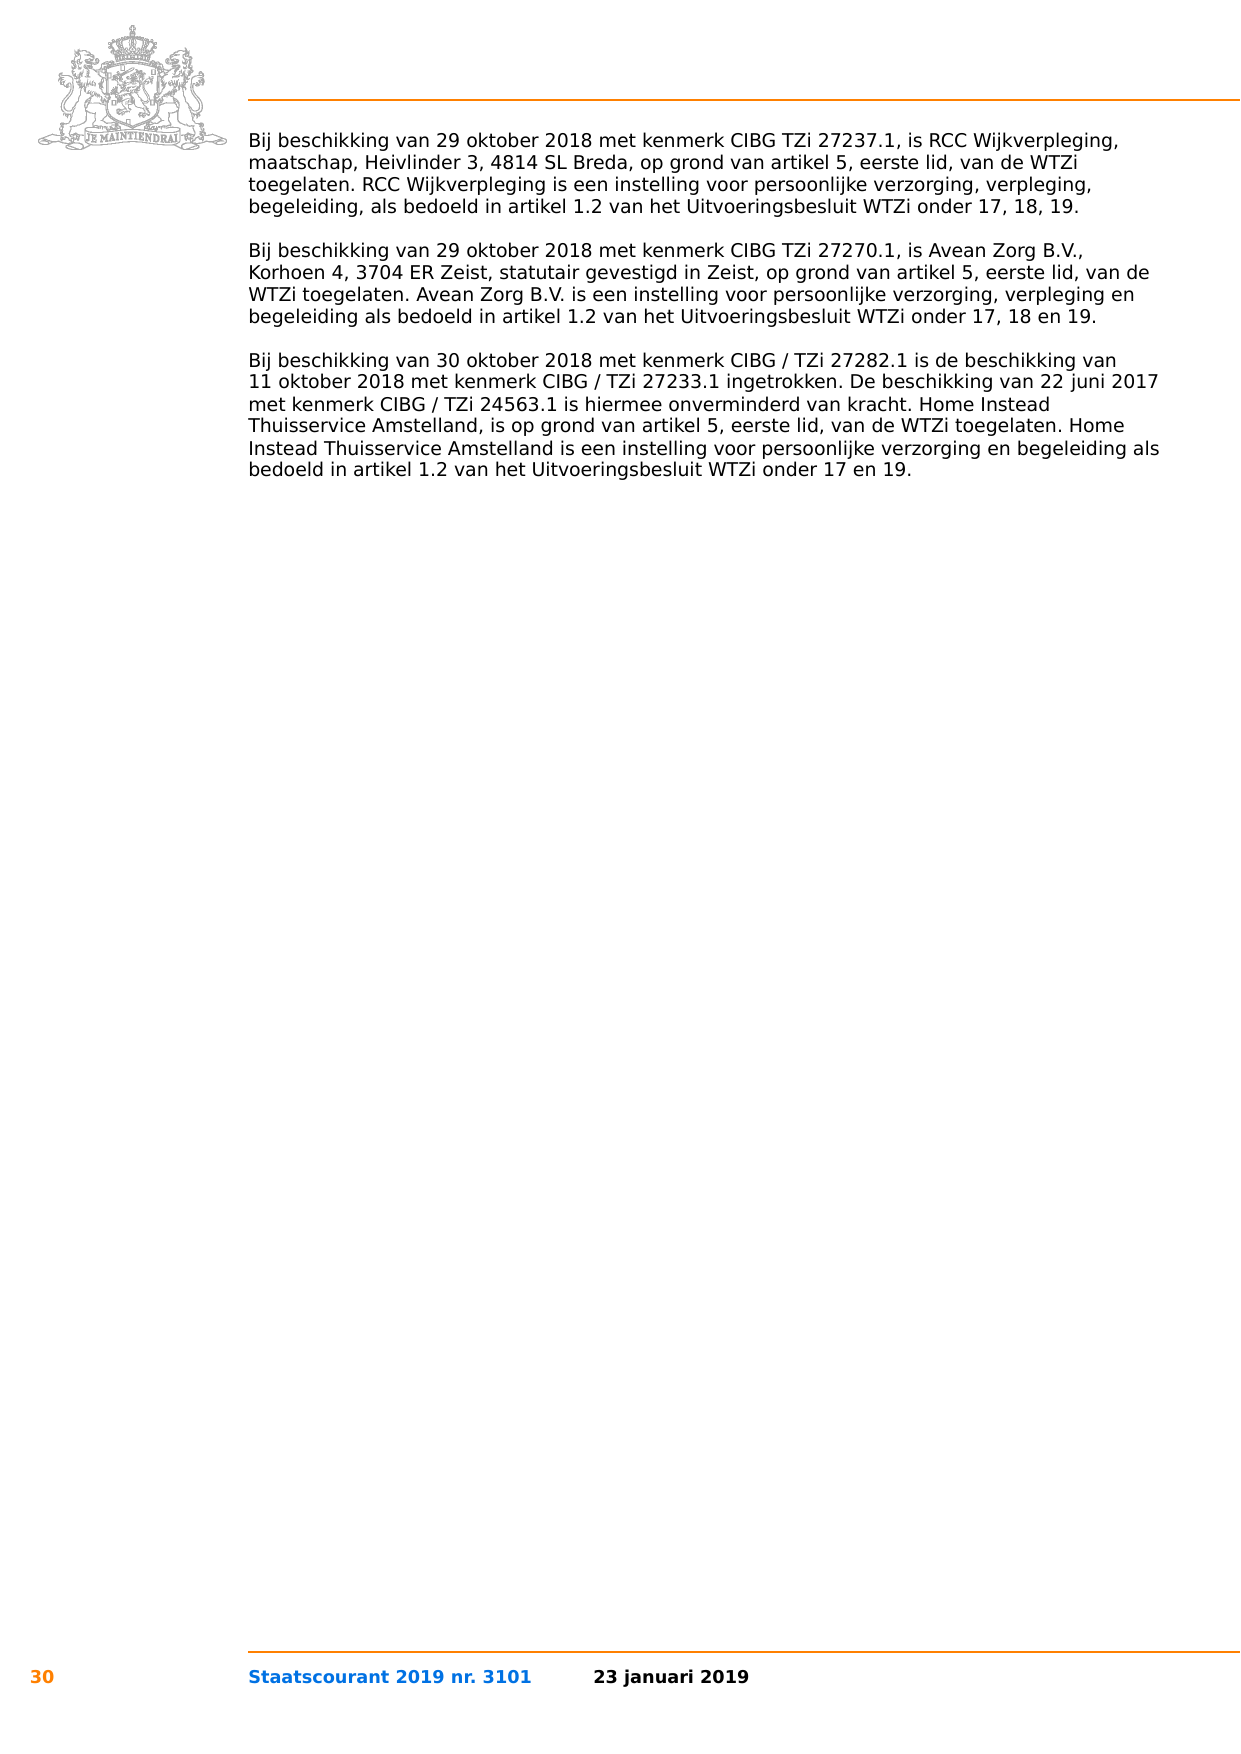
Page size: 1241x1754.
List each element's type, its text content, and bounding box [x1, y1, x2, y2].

text Bij beschikking van 29 oktober 2018 met kenmerk CIBG TZi 27237.1, is RCC Wijkverpleging, maatschap, Heivlinder 3, 4814 SL Breda, op grond van artikel 5, eerste lid, van de WTZi toegelaten. RCC Wijkverpleging is een instelling voor persoonlijke verzorging, verpleging, begeleiding, als bedoeld in artikel 1.2 van het Uitvoeringsbesluit WTZi onder 17, 18, 19. [248, 130, 1163, 218]
text Bij beschikking van 30 oktober 2018 met kenmerk CIBG / TZi 27282.1 is de beschikking van 11 oktober 2018 met kenmerk CIBG / TZi 27233.1 ingetrokken. De beschikking van 22 juni 2017 met kenmerk CIBG / TZi 24563.1 is hiermee onverminderd van kracht. Home Instead Thuisservice Amstelland, is op grond van artikel 5, eerste lid, van de WTZi toegelaten. Home Instead Thuisservice Amstelland is een instelling voor persoonlijke verzorging en begeleiding als bedoeld in artikel 1.2 van het Uitvoeringsbesluit WTZi onder 17 en 19. [248, 349, 1163, 481]
picture [38, 25, 227, 150]
text Bij beschikking van 29 oktober 2018 met kenmerk CIBG TZi 27270.1, is Avean Zorg B.V., Korhoen 4, 3704 ER Zeist, statutair gevestigd in Zeist, op grond van artikel 5, eerste lid, van de WTZi toegelaten. Avean Zorg B.V. is een instelling voor persoonlijke verzorging, verpleging en begeleiding als bedoeld in artikel 1.2 van het Uitvoeringsbesluit WTZi onder 17, 18 en 19. [248, 240, 1163, 328]
